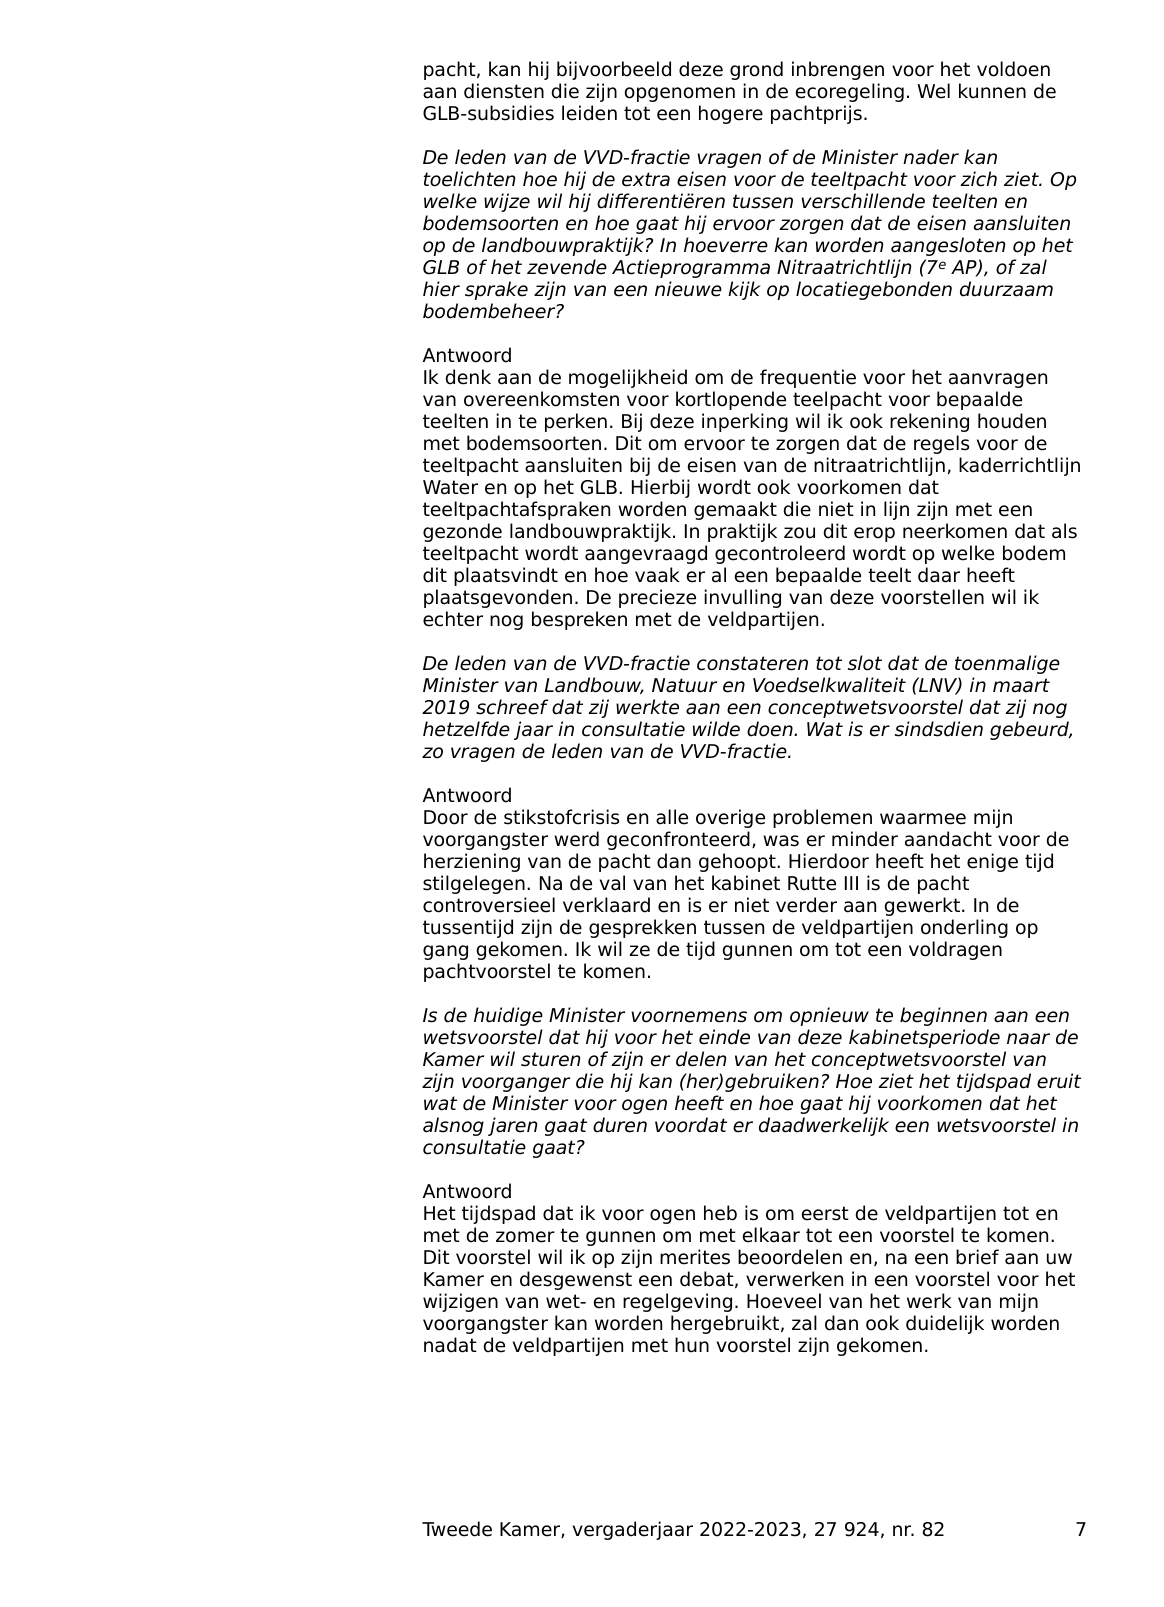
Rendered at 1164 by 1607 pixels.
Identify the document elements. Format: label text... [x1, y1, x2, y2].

text Is de huidige Minister voornemens om opnieuw te beginnen aan een wetsvoorstel dat hij voor het einde van deze kabinetsperiode naar de Kamer wil sturen of zijn er delen van het conceptwetsvoorstel van zijn voorganger die hij kan (her)gebruiken? Hoe ziet het tijdspad eruit wat de Minister voor ogen heeft en hoe gaat hij voorkomen dat het alsnog jaren gaat duren voordat er daadwerkelijk een wetsvoorstel in consultatie gaat? [422, 1005, 1087, 1159]
text De leden van de VVD-fractie constateren tot slot dat de toenmalige Minister van Landbouw, Natuur en Voedselkwaliteit (LNV) in maart 2019 schreef dat zij werkte aan een conceptwetsvoorstel dat zij nog hetzelfde jaar in consultatie wilde doen. Wat is er sindsdien gebeurd, zo vragen de leden van de VVD-fractie. [422, 653, 1087, 763]
text Ik denk aan de mogelijkheid om de frequentie voor het aanvragen van overeenkomsten voor kortlopende teelpacht voor bepaalde teelten in te perken. Bij deze inperking wil ik ook rekening houden met bodemsoorten. Dit om ervoor te zorgen dat de regels voor de teeltpacht aansluiten bij de eisen van de nitraatrichtlijn, kaderrichtlijn Water en op het GLB. Hierbij wordt ook voorkomen dat teeltpachtafspraken worden gemaakt die niet in lijn zijn met een gezonde landbouwpraktijk. In praktijk zou dit erop neerkomen dat als teeltpacht wordt aangevraagd gecontroleerd wordt op welke bodem dit plaatsvindt en hoe vaak er al een bepaalde teelt daar heeft plaatsgevonden. De precieze invulling van deze voorstellen wil ik echter nog bespreken met de veldpartijen. [422, 367, 1087, 631]
text pacht, kan hij bijvoorbeeld deze grond inbrengen voor het voldoen aan diensten die zijn opgenomen in de ecoregeling. Wel kunnen de GLB-subsidies leiden tot een hogere pachtprijs. [422, 59, 1087, 125]
text Het tijdspad dat ik voor ogen heb is om eerst de veldpartijen tot en met de zomer te gunnen om met elkaar tot een voorstel te komen. Dit voorstel wil ik op zijn merites beoordelen en, na een brief aan uw Kamer en desgewenst een debat, verwerken in een voorstel voor het wijzigen van wet- en regelgeving. Hoeveel van het werk van mijn voorgangster kan worden hergebruikt, zal dan ook duidelijk worden nadat de veldpartijen met hun voorstel zijn gekomen. [422, 1203, 1087, 1357]
text De leden van de VVD-fractie vragen of de Minister nader kan toelichten hoe hij de extra eisen voor de teeltpacht voor zich ziet. Op welke wijze wil hij differentiëren tussen verschillende teelten en bodemsoorten en hoe gaat hij ervoor zorgen dat de eisen aansluiten op de landbouwpraktijk? In hoeverre kan worden aangesloten op het GLB of het zevende Actieprogramma Nitraatrichtlijn (7e AP), of zal hier sprake zijn van een nieuwe kijk op locatiegebonden duurzaam bodembeheer? [422, 147, 1087, 323]
text Antwoord [422, 785, 1087, 807]
text Door de stikstofcrisis en alle overige problemen waarmee mijn voorgangster werd geconfronteerd, was er minder aandacht voor de herziening van de pacht dan gehoopt. Hierdoor heeft het enige tijd stilgelegen. Na de val van het kabinet Rutte III is de pacht controversieel verklaard en is er niet verder aan gewerkt. In de tussentijd zijn de gesprekken tussen de veldpartijen onderling op gang gekomen. Ik wil ze de tijd gunnen om tot een voldragen pachtvoorstel te komen. [422, 807, 1087, 983]
text Antwoord [422, 1181, 1087, 1203]
text Antwoord [422, 345, 1087, 367]
